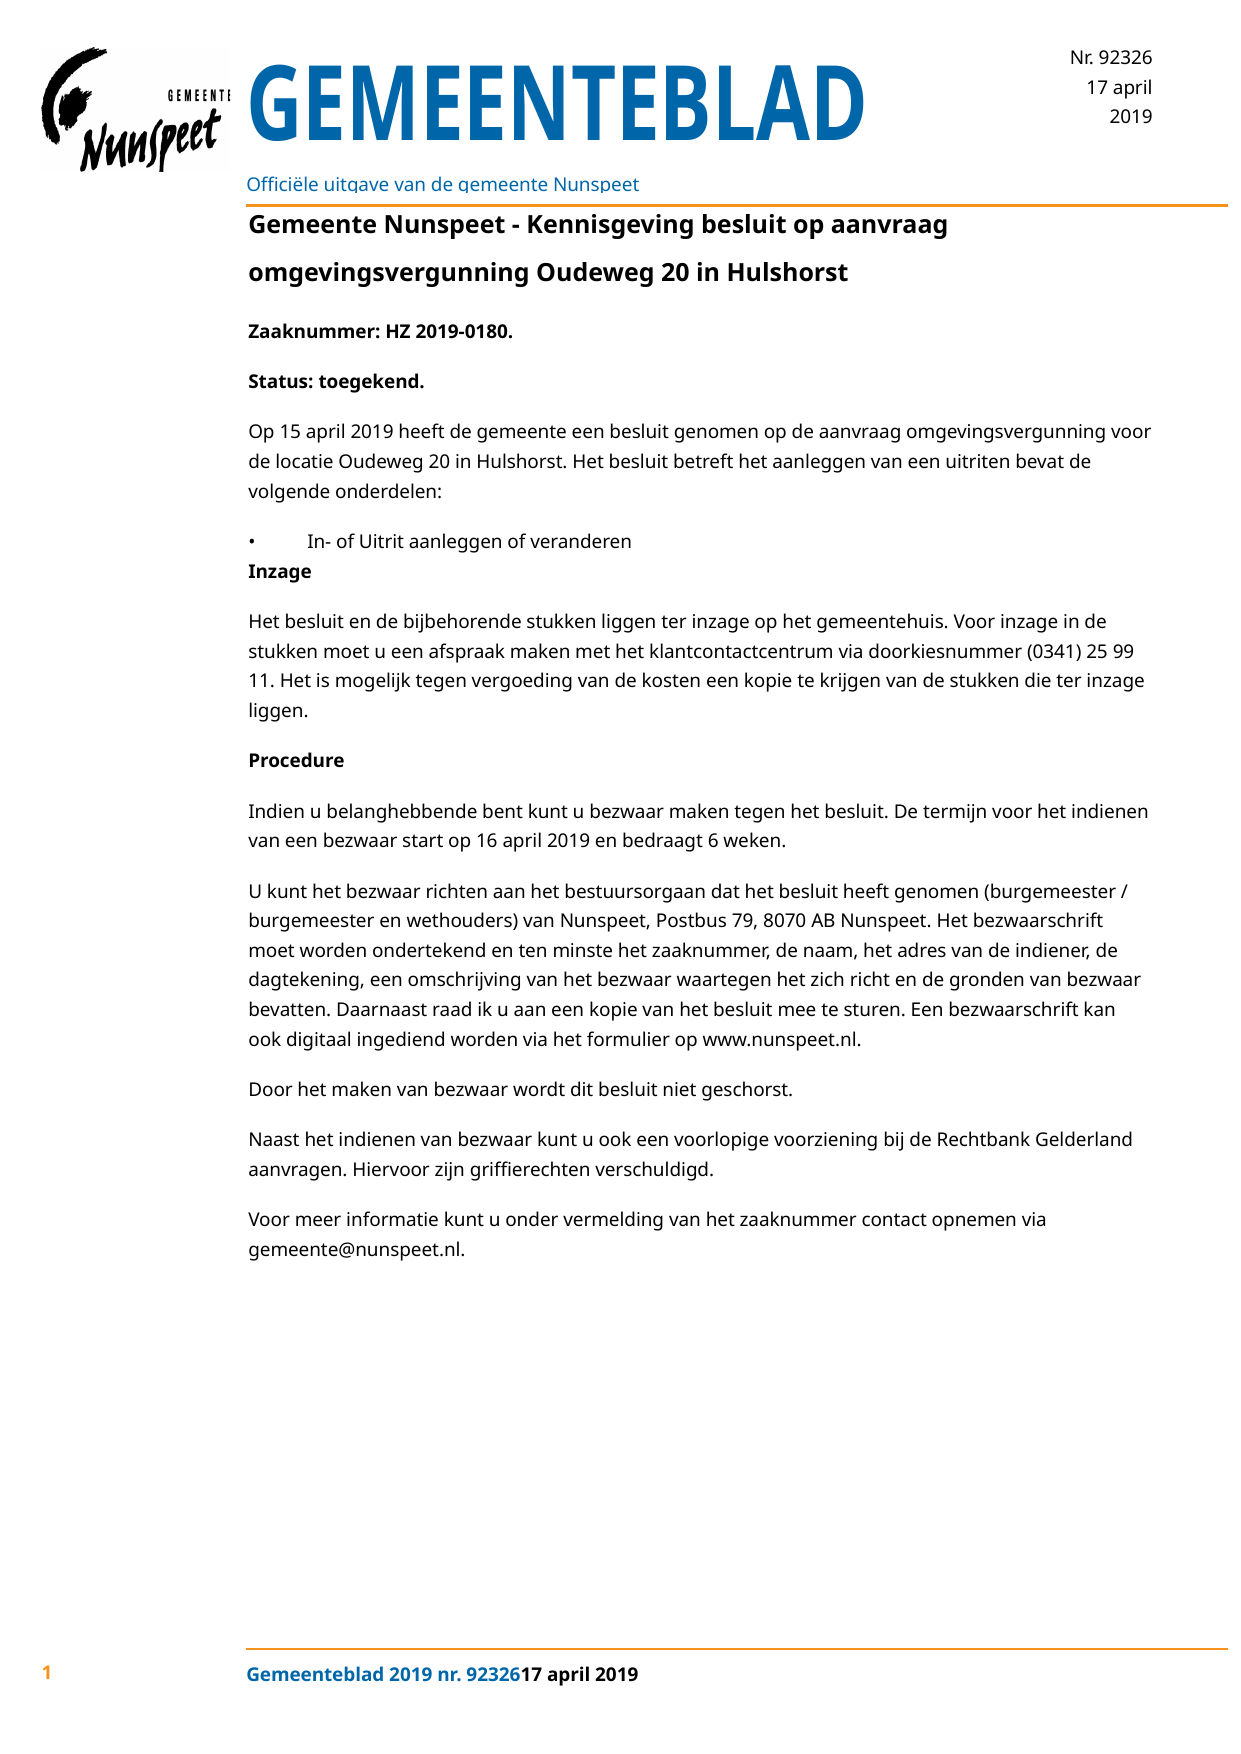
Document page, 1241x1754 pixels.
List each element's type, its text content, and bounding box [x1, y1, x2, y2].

text Status: toegekend. [248, 368, 1152, 394]
text Voor meer informatie kunt u onder vermelding van het zaaknummer contact opnemen via gemeente@nunspeet.nl. [248, 1207, 1152, 1262]
list In- of Uitrit aanleggen of veranderen [248, 528, 1152, 554]
text Het besluit en de bijbehorende stukken liggen ter inzage op het gemeentehuis. Voor inzage in de stukken moet u een afspraak maken met het klantcontactcentrum via doorkiesnummer (0341) 25 99 11. Het is mogelijk tegen vergoeding van de kosten een kopie te krijgen van de stukken die ter inzage liggen. [248, 608, 1152, 723]
picture [41, 47, 231, 172]
text Gemeente Nunspeet - Kennisgeving besluit op aanvraag omgevingsvergunning Oudeweg 20 in Hulshorst [248, 207, 1152, 288]
text Naast het indienen van bezwaar kunt u ook een voorlopige voorziening bij de Rechtbank Gelderland aanvragen. Hiervoor zijn griffierechten verschuldigd. [248, 1127, 1152, 1182]
text Op 15 april 2019 heeft de gemeente een besluit genomen op de aanvraag omgevingsvergunning voor de locatie Oudeweg 20 in Hulshorst. Het besluit betreft het aanleggen van een uitriten bevat de volgende onderdelen: [248, 419, 1152, 504]
text Zaaknummer: HZ 2019-0180. [248, 318, 1152, 344]
text Inzage [248, 558, 1152, 584]
text Door het maken van bezwaar wordt dit besluit niet geschorst. [248, 1076, 1152, 1102]
text U kunt het bezwaar richten aan het bestuursorgaan dat het besluit heeft genomen (burgemeester / burgemeester en wethouders) van Nunspeet, Postbus 79, 8070 AB Nunspeet. Het bezwaarschrift moet worden ondertekend en ten minste het zaaknummer, de naam, het adres van de indiener, de dagtekening, een omschrijving van het bezwaar waartegen het zich richt en de gronden van bezwaar bevatten. Daarnaast raad ik u aan een kopie van het besluit mee te sturen. Een bezwaarschrift kan ook digitaal ingediend worden via het formulier op www.nunspeet.nl. [248, 878, 1152, 1052]
text Indien u belanghebbende bent kunt u bezwaar maken tegen het besluit. De termijn voor het indienen van een bezwaar start op 16 april 2019 en bedraagt 6 weken. [248, 798, 1152, 853]
text Procedure [248, 747, 1152, 773]
